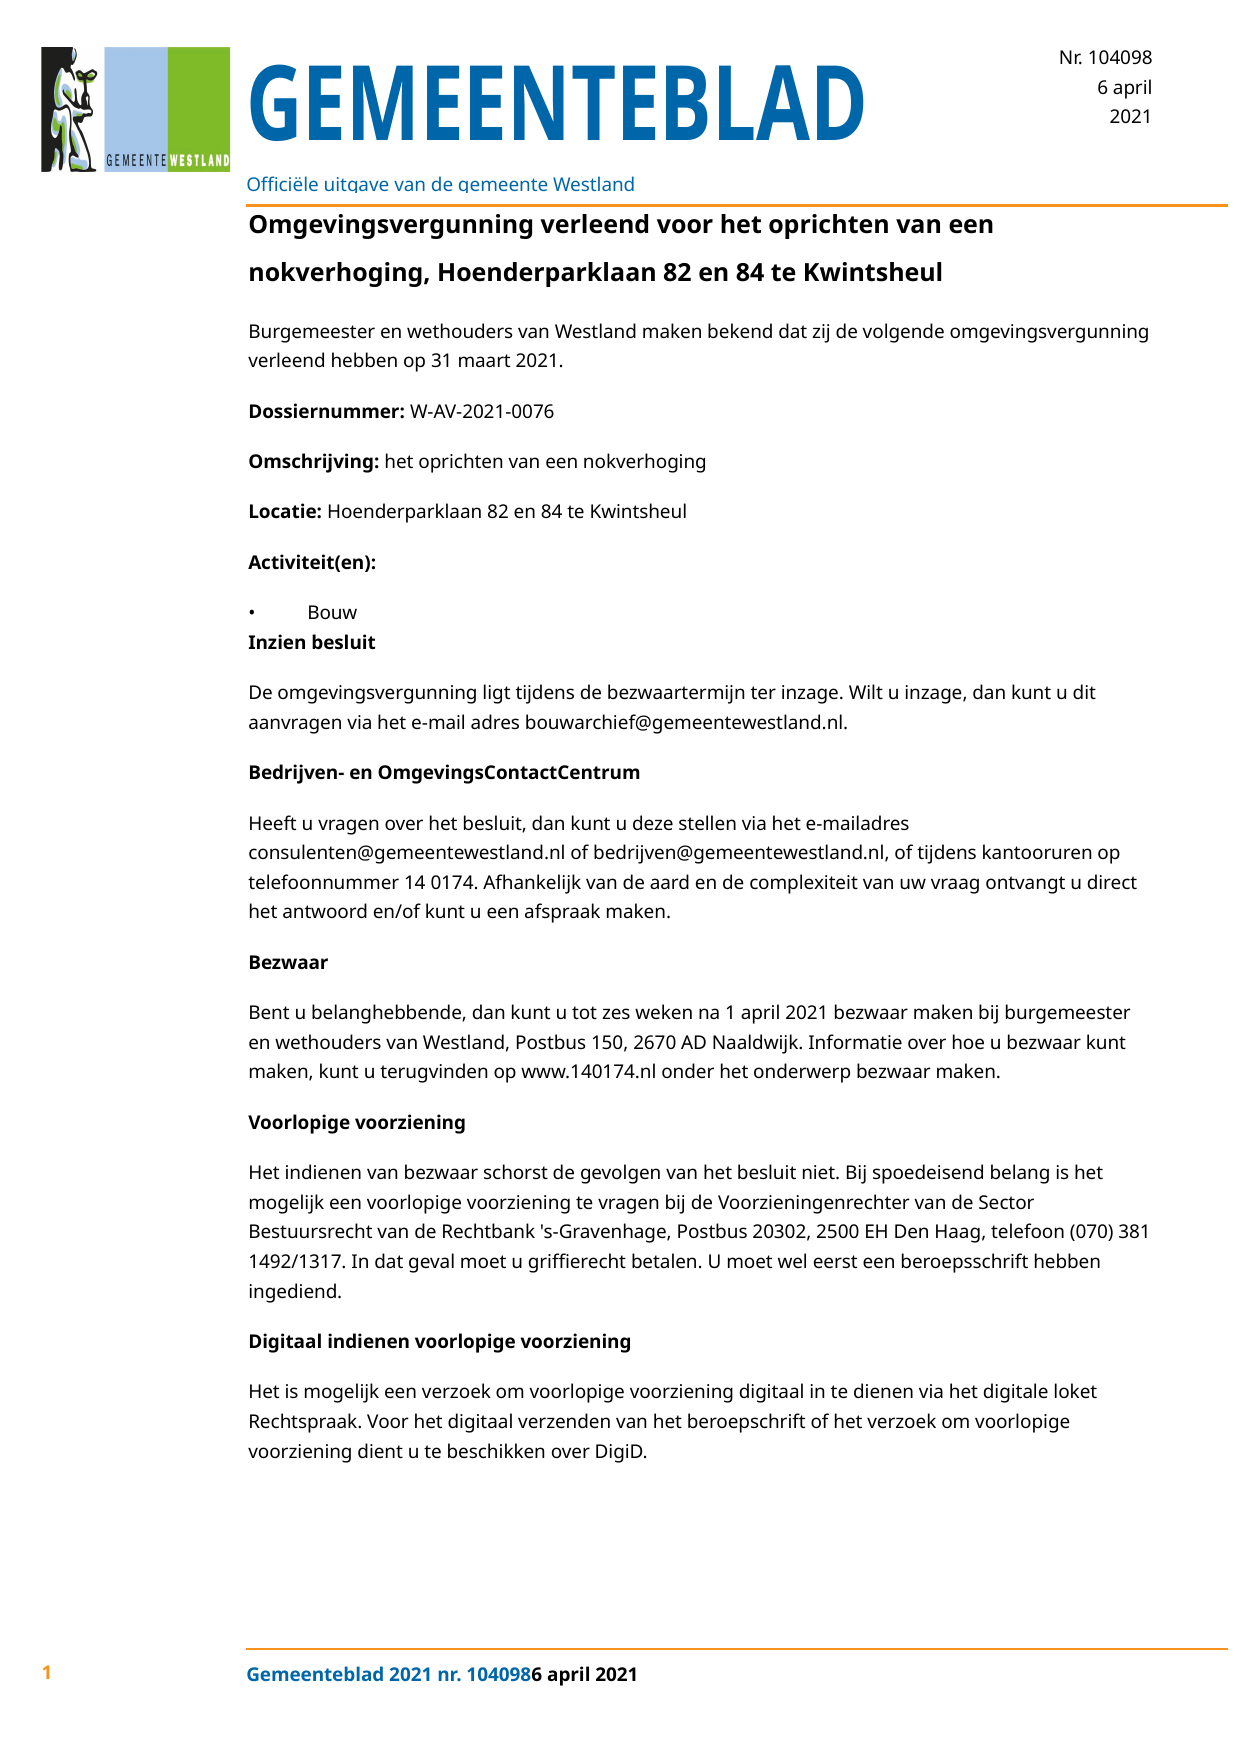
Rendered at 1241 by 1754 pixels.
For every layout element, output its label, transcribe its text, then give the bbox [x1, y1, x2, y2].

text Omgevingsvergunning verleend voor het oprichten van een nokverhoging, Hoenderparklaan 82 en 84 te Kwintsheul [248, 207, 1152, 288]
picture [41, 47, 231, 172]
list Bouw [248, 599, 1152, 625]
text Het indienen van bezwaar schorst de gevolgen van het besluit niet. Bij spoedeisend belang is het mogelijk een voorlopige voorziening te vragen bij de Voorzieningenrechter van de Sector Bestuursrecht van de Rechtbank 's-Gravenhage, Postbus 20302, 2500 EH Den Haag, telefoon (070) 381 1492/1317. In dat geval moet u griffierecht betalen. U moet wel eerst een beroepsschrift hebben ingediend. [248, 1159, 1152, 1304]
text Inzien besluit [248, 629, 1152, 655]
text Locatie: Hoenderparklaan 82 en 84 te Kwintsheul [248, 499, 1152, 524]
text Activiteit(en): [248, 549, 1152, 575]
text Bezwaar [248, 949, 1152, 975]
text Voorlopige voorziening [248, 1109, 1152, 1135]
text Bedrijven- en OmgevingsContactCentrum [248, 759, 1152, 785]
text Bent u belanghebbende, dan kunt u tot zes weken na 1 april 2021 bezwaar maken bij burgemeester en wethouders van Westland, Postbus 150, 2670 AD Naaldwijk. Informatie over hoe u bezwaar kunt maken, kunt u terugvinden op www.140174.nl onder het onderwerp bezwaar maken. [248, 999, 1152, 1084]
text Het is mogelijk een verzoek om voorlopige voorziening digitaal in te dienen via het digitale loket Rechtspraak. Voor het digitaal verzenden van het beroepschrift of het verzoek om voorlopige voorziening dient u te beschikken over DigiD. [248, 1379, 1152, 1464]
text Omschrijving: het oprichten van een nokverhoging [248, 448, 1152, 474]
text Digitaal indienen voorlopige voorziening [248, 1328, 1152, 1354]
text Burgemeester en wethouders van Westland maken bekend dat zij de volgende omgevingsvergunning verleend hebben op 31 maart 2021. [248, 318, 1152, 373]
text Heeft u vragen over het besluit, dan kunt u deze stellen via het e-mailadres consulenten@gemeentewestland.nl of bedrijven@gemeentewestland.nl, of tijdens kantooruren op telefoonnummer 14 0174. Afhankelijk van de aard en de complexiteit van uw vraag ontvangt u direct het antwoord en/of kunt u een afspraak maken. [248, 810, 1152, 924]
text Dossiernummer: W-AV-2021-0076 [248, 398, 1152, 424]
text De omgevingsvergunning ligt tijdens de bezwaartermijn ter inzage. Wilt u inzage, dan kunt u dit aanvragen via het e-mail adres bouwarchief@gemeentewestland.nl. [248, 679, 1152, 735]
